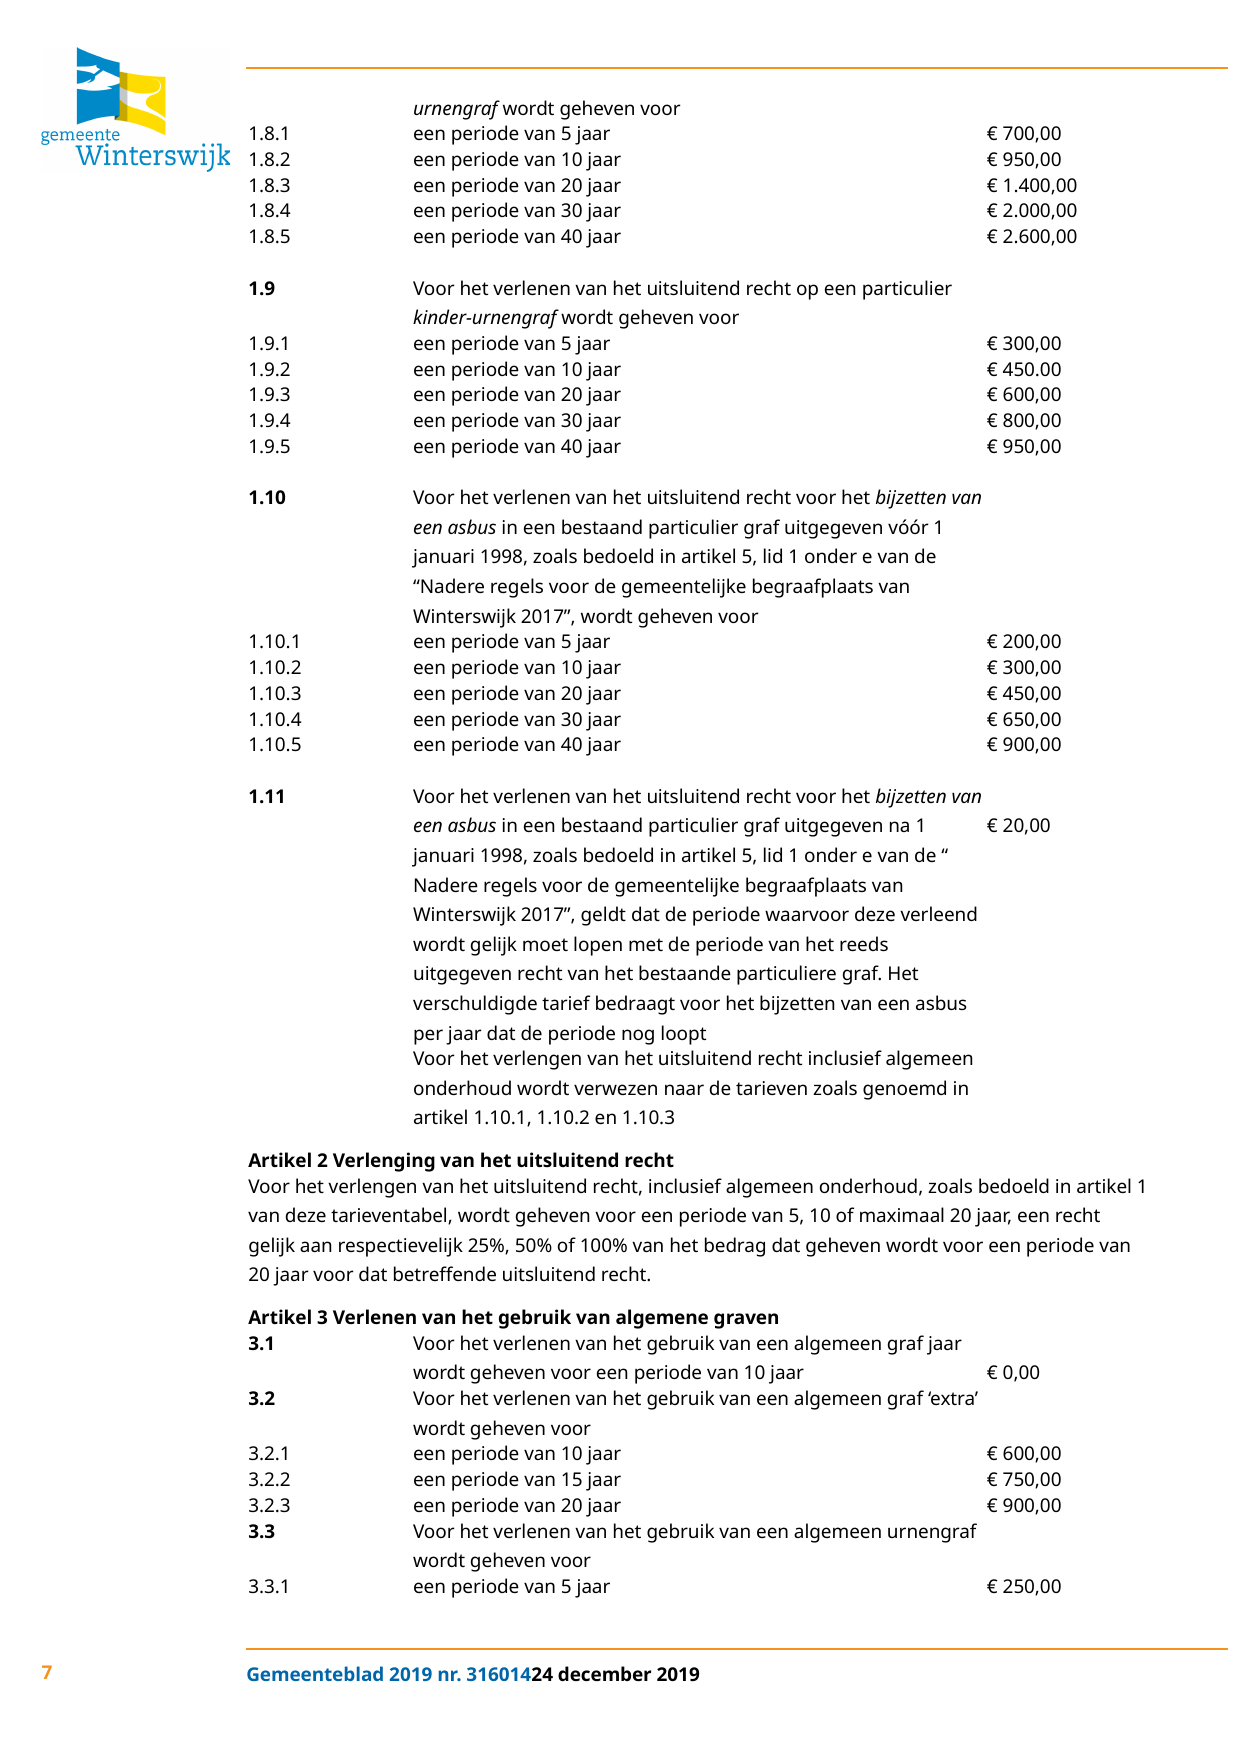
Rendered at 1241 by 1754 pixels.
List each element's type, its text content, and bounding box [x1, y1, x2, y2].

table_cell Voor het verlenen van het uitsluitend recht voor het bijzetten van een asbus in een bestaand particulier graf uitgegeven na 1 januari 1998, zoals bedoeld in artikel 5, lid 1 onder e van de “ Nadere regels voor de gemeentelijke begraafplaats van Winterswijk 2017”, geldt dat de periode waarvoor deze verleend wordt gelijk moet lopen met de periode van het reeds uitgegeven recht van het bestaande particuliere graf. Het verschuldigde tarief bedraagt voor het bijzetten van een asbus per jaar dat de periode nog loopt [413, 783, 987, 1045]
table_cell een periode van 5 jaar [413, 330, 987, 356]
table_cell [413, 459, 987, 484]
table_cell € 900,00 [987, 1492, 1152, 1518]
table_cell Voor het verlenen van het gebruik van een algemeen urnengraf wordt geheven voor [413, 1518, 987, 1573]
table_header € 0,00 [987, 1330, 1152, 1385]
table_cell € 1.400,00 [987, 172, 1152, 198]
table_cell 1.10.4 [248, 706, 413, 732]
picture [41, 47, 231, 172]
table_cell 1.9 [248, 275, 413, 330]
table_cell een periode van 30 jaar [413, 198, 987, 223]
table_cell € 2.000,00 [987, 198, 1152, 223]
table_cell 1.9.5 [248, 433, 413, 459]
table_cell € 300,00 [987, 330, 1152, 356]
table_cell een periode van 20 jaar [413, 382, 987, 407]
table_cell 1.9.4 [248, 408, 413, 433]
table_cell € 600,00 [987, 382, 1152, 407]
table_header Voor het verlenen van het gebruik van een algemeen graf jaar wordt geheven voor een periode van 10 jaar [413, 1330, 987, 1385]
table_cell [987, 757, 1152, 783]
table_cell [248, 459, 413, 484]
table_cell een periode van 30 jaar [413, 706, 987, 732]
table_cell 1.8.4 [248, 198, 413, 223]
table_cell een periode van 30 jaar [413, 408, 987, 433]
text Artikel 3 Verlenen van het gebruik van algemene graven [248, 1304, 1152, 1330]
table_cell een periode van 40 jaar [413, 224, 987, 249]
table_cell urnengraf wordt geheven voor [413, 95, 987, 121]
table_cell € 450,00 [987, 680, 1152, 706]
table_cell 3.2.3 [248, 1492, 413, 1518]
table_cell € 650,00 [987, 706, 1152, 732]
table_cell € 950,00 [987, 146, 1152, 172]
table_cell € 250,00 [987, 1573, 1152, 1599]
table_cell een periode van 5 jaar [413, 121, 987, 146]
table_cell een periode van 5 jaar [413, 629, 987, 654]
table_cell 1.10.5 [248, 732, 413, 757]
table_cell € 600,00 [987, 1441, 1152, 1466]
table_cell 1.9.3 [248, 382, 413, 407]
table_cell [248, 1045, 413, 1130]
table_cell [987, 249, 1152, 275]
table_cell een periode van 15 jaar [413, 1466, 987, 1492]
table_cell € 450.00 [987, 356, 1152, 382]
table_header Voor het verlengen van het uitsluitend recht, inclusief algemeen onderhoud, zoals bedoeld in artikel 1 van deze tarieventabel, wordt geheven voor een periode van 5, 10 of maximaal 20 jaar, een recht gelijk aan respectievelijk 25%, 50% of 100% van het bedrag dat geheven wordt voor een periode van 20 jaar voor dat betreffende uitsluitend recht. [248, 1173, 1152, 1287]
table_cell [987, 459, 1152, 484]
table_cell 3.2 [248, 1385, 413, 1441]
table_cell 3.2.1 [248, 1441, 413, 1466]
picture [225, 153, 231, 162]
table_cell 1.9.1 [248, 330, 413, 356]
text Artikel 2 Verlenging van het uitsluitend recht [248, 1147, 1152, 1173]
table_cell Voor het verlengen van het uitsluitend recht inclusief algemeen onderhoud wordt verwezen naar de tarieven zoals genoemd in artikel 1.10.1, 1.10.2 en 1.10.3 [413, 1045, 987, 1130]
table_cell € 300,00 [987, 654, 1152, 680]
table_cell [987, 1518, 1152, 1573]
table_cell een periode van 20 jaar [413, 680, 987, 706]
table_cell € 2.600,00 [987, 224, 1152, 249]
table_cell [987, 1385, 1152, 1441]
table_cell 1.10.2 [248, 654, 413, 680]
table_cell 1.11 [248, 783, 413, 1045]
table_cell € 20,00 [987, 783, 1152, 1045]
table_cell een periode van 10 jaar [413, 1441, 987, 1466]
table_cell € 800,00 [987, 408, 1152, 433]
table_cell 1.10.3 [248, 680, 413, 706]
table_cell een periode van 10 jaar [413, 356, 987, 382]
table_cell [987, 1045, 1152, 1130]
table_cell Voor het verlenen van het uitsluitend recht voor het bijzetten van een asbus in een bestaand particulier graf uitgegeven vóór 1 januari 1998, zoals bedoeld in artikel 5, lid 1 onder e van de “Nadere regels voor de gemeentelijke begraafplaats van Winterswijk 2017”, wordt geheven voor [413, 485, 987, 629]
table_cell [987, 95, 1152, 121]
table_cell Voor het verlenen van het gebruik van een algemeen graf ‘extra’ wordt geheven voor [413, 1385, 987, 1441]
table_cell [413, 757, 987, 783]
table_cell Voor het verlenen van het uitsluitend recht op een particulier kinder-urnengraf wordt geheven voor [413, 275, 987, 330]
table_cell 3.3 [248, 1518, 413, 1573]
table_cell een periode van 40 jaar [413, 732, 987, 757]
table_cell € 950,00 [987, 433, 1152, 459]
table_cell [248, 249, 413, 275]
table_cell een periode van 20 jaar [413, 1492, 987, 1518]
table_cell 1.8.2 [248, 146, 413, 172]
table_cell € 200,00 [987, 629, 1152, 654]
table_cell 1.10 [248, 485, 413, 629]
table_cell een periode van 5 jaar [413, 1573, 987, 1599]
table_cell een periode van 10 jaar [413, 146, 987, 172]
table_cell een periode van 40 jaar [413, 433, 987, 459]
table_cell [248, 757, 413, 783]
table_cell 1.8.1 [248, 121, 413, 146]
table_cell [987, 485, 1152, 629]
table_cell 1.10.1 [248, 629, 413, 654]
table_header 3.1 [248, 1330, 413, 1385]
table_cell 1.8.5 [248, 224, 413, 249]
table_cell 1.9.2 [248, 356, 413, 382]
table_cell 3.2.2 [248, 1466, 413, 1492]
table_cell 1.8.3 [248, 172, 413, 198]
table_cell [987, 275, 1152, 330]
table_cell een periode van 10 jaar [413, 654, 987, 680]
table_cell [248, 95, 413, 121]
table_cell een periode van 20 jaar [413, 172, 987, 198]
table_cell € 750,00 [987, 1466, 1152, 1492]
table_cell € 700,00 [987, 121, 1152, 146]
table_cell € 900,00 [987, 732, 1152, 757]
table_cell 3.3.1 [248, 1573, 413, 1599]
table_cell [413, 249, 987, 275]
